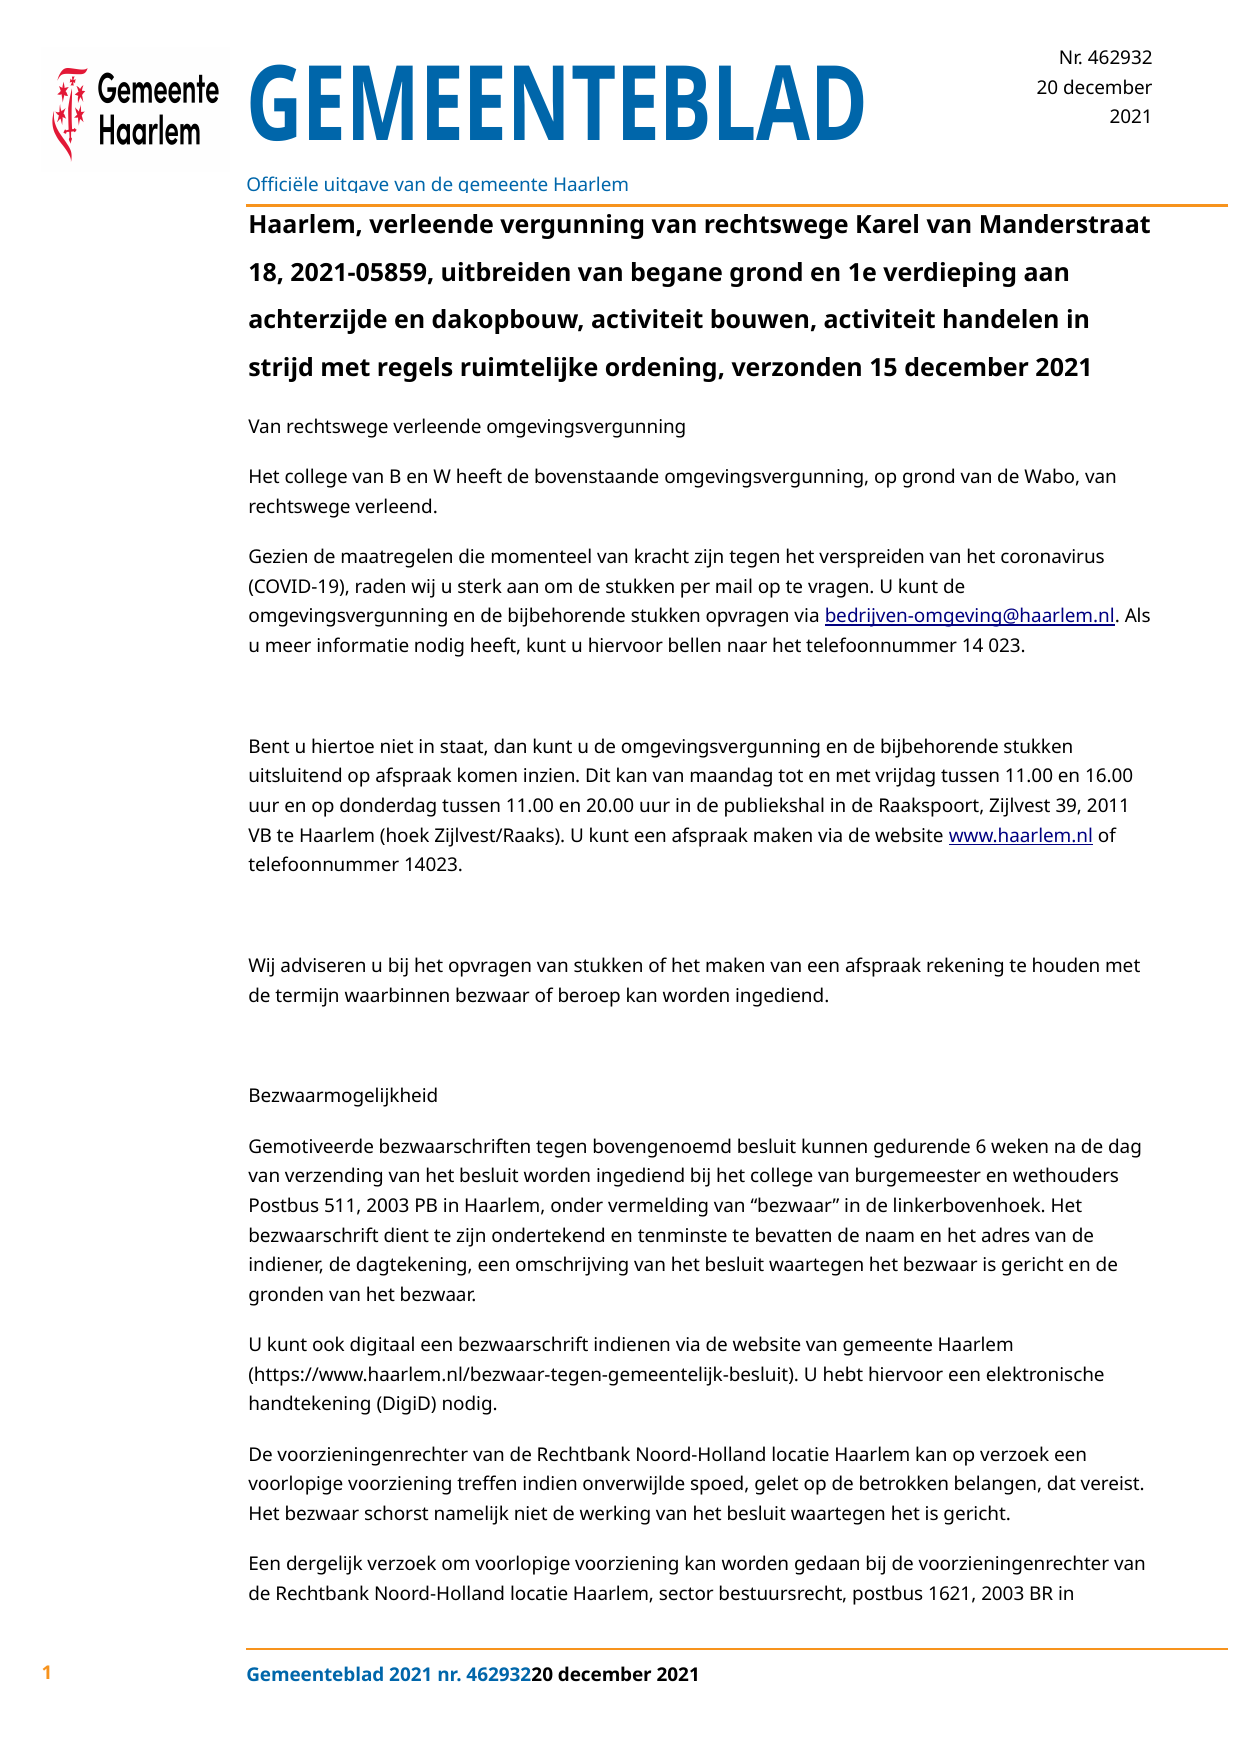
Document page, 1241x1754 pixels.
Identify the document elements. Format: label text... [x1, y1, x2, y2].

text Van rechtswege verleende omgevingsvergunning [248, 413, 1152, 439]
text Het college van B en W heeft de bovenstaande omgevingsvergunning, op grond van de Wabo, van rechtswege verleend. [248, 463, 1152, 519]
text De voorzieningenrechter van de Rechtbank Noord-Holland locatie Haarlem kan op verzoek een voorlopige voorziening treffen indien onverwijlde spoed, gelet op de betrokken belangen, dat vereist. Het bezwaar schorst namelijk niet de werking van het besluit waartegen het is gericht. [248, 1441, 1152, 1526]
picture [41, 47, 231, 172]
text Bent u hiertoe niet in staat, dan kunt u de omgevingsvergunning en de bijbehorende stukken uitsluitend op afspraak komen inzien. Dit kan van maandag tot en met vrijdag tussen 11.00 en 16.00 uur en op donderdag tussen 11.00 en 20.00 uur in de publiekshal in de Raakspoort, Zijlvest 39, 2011 VB te Haarlem (hoek Zijlvest/Raaks). U kunt een afspraak maken via de website www.haarlem.nl of telefoonnummer 14023. [248, 733, 1152, 877]
text Gemotiveerde bezwaarschriften tegen bovengenoemd besluit kunnen gedurende 6 weken na de dag van verzending van het besluit worden ingediend bij het college van burgemeester en wethouders Postbus 511, 2003 PB in Haarlem, onder vermelding van “bezwaar” in de linkerbovenhoek. Het bezwaarschrift dient te zijn ondertekend en tenminste te bevatten de naam en het adres van de indiener, de dagtekening, een omschrijving van het besluit waartegen het bezwaar is gericht en de gronden van het bezwaar. [248, 1133, 1152, 1307]
text Haarlem, verleende vergunning van rechtswege Karel van Manderstraat 18, 2021-05859, uitbreiden van begane grond en 1e verdieping aan achterzijde en dakopbouw, activiteit bouwen, activiteit handelen in strijd met regels ruimtelijke ordening, verzonden 15 december 2021 [248, 207, 1152, 384]
text Een dergelijk verzoek om voorlopige voorziening kan worden gedaan bij de voorzieningenrechter van de Rechtbank Noord-Holland locatie Haarlem, sector bestuursrecht, postbus 1621, 2003 BR in [248, 1551, 1152, 1606]
text Bezwaarmogelijkheid [248, 1083, 1152, 1108]
text Wij adviseren u bij het opvragen van stukken of het maken van een afspraak rekening te houden met de termijn waarbinnen bezwaar of beroep kan worden ingediend. [248, 952, 1152, 1008]
text Gezien de maatregelen die momenteel van kracht zijn tegen het verspreiden van het coronavirus (COVID-19), raden wij u sterk aan om de stukken per mail op te vragen. U kunt de omgevingsvergunning en de bijbehorende stukken opvragen via bedrijven-omgeving@haarlem.nl. Als u meer informatie nodig heeft, kunt u hiervoor bellen naar het telefoonnummer 14 023. [248, 543, 1152, 658]
text U kunt ook digitaal een bezwaarschrift indienen via de website van gemeente Haarlem (https://www.haarlem.nl/bezwaar-tegen-gemeentelijk-besluit). U hebt hiervoor een elektronische handtekening (DigiD) nodig. [248, 1331, 1152, 1416]
